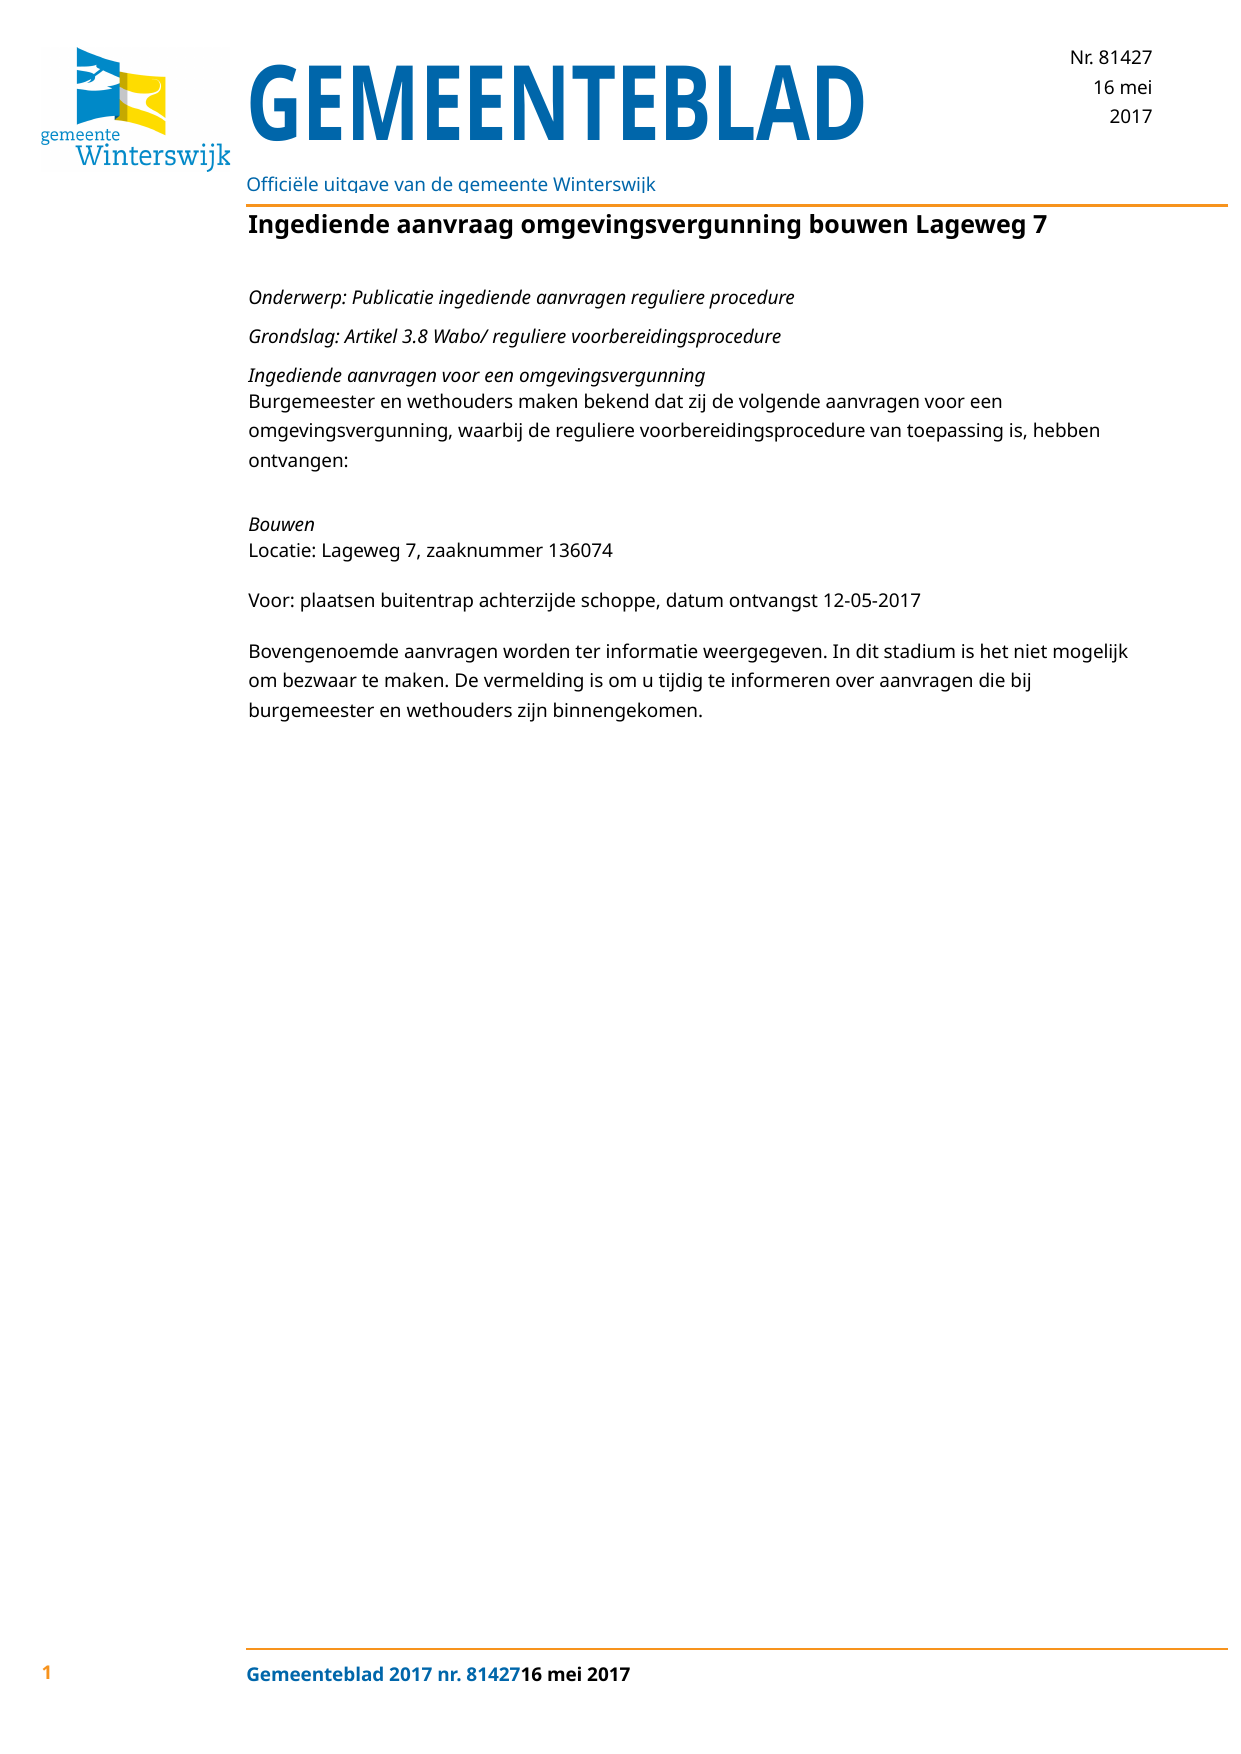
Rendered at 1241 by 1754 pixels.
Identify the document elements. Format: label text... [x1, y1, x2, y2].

text Ingediende aanvraag omgevingsvergunning bouwen Lageweg 7 [248, 207, 1152, 241]
picture [225, 153, 231, 162]
text Bovengenoemde aanvragen worden ter informatie weergegeven. In dit stadium is het niet mogelijk om bezwaar te maken. De vermelding is om u tijdig te informeren over aanvragen die bij burgemeester en wethouders zijn binnengekomen. [248, 638, 1152, 723]
text Voor: plaatsen buitentrap achterzijde schoppe, datum ontvangst 12-05-2017 [248, 587, 1152, 613]
text Ingediende aanvragen voor een omgevingsvergunning [248, 362, 1152, 388]
text Locatie: Lageweg 7, zaaknummer 136074 [248, 537, 1152, 563]
text Burgemeester en wethouders maken bekend dat zij de volgende aanvragen voor een omgevingsvergunning, waarbij de reguliere voorbereidingsprocedure van toepassing is, hebben ontvangen: [248, 388, 1152, 473]
text Onderwerp: Publicatie ingediende aanvragen reguliere procedure [248, 284, 1152, 309]
picture [41, 47, 231, 172]
text Bouwen [248, 511, 1152, 537]
text Grondslag: Artikel 3.8 Wabo/ reguliere voorbereidingsprocedure [248, 323, 1152, 349]
